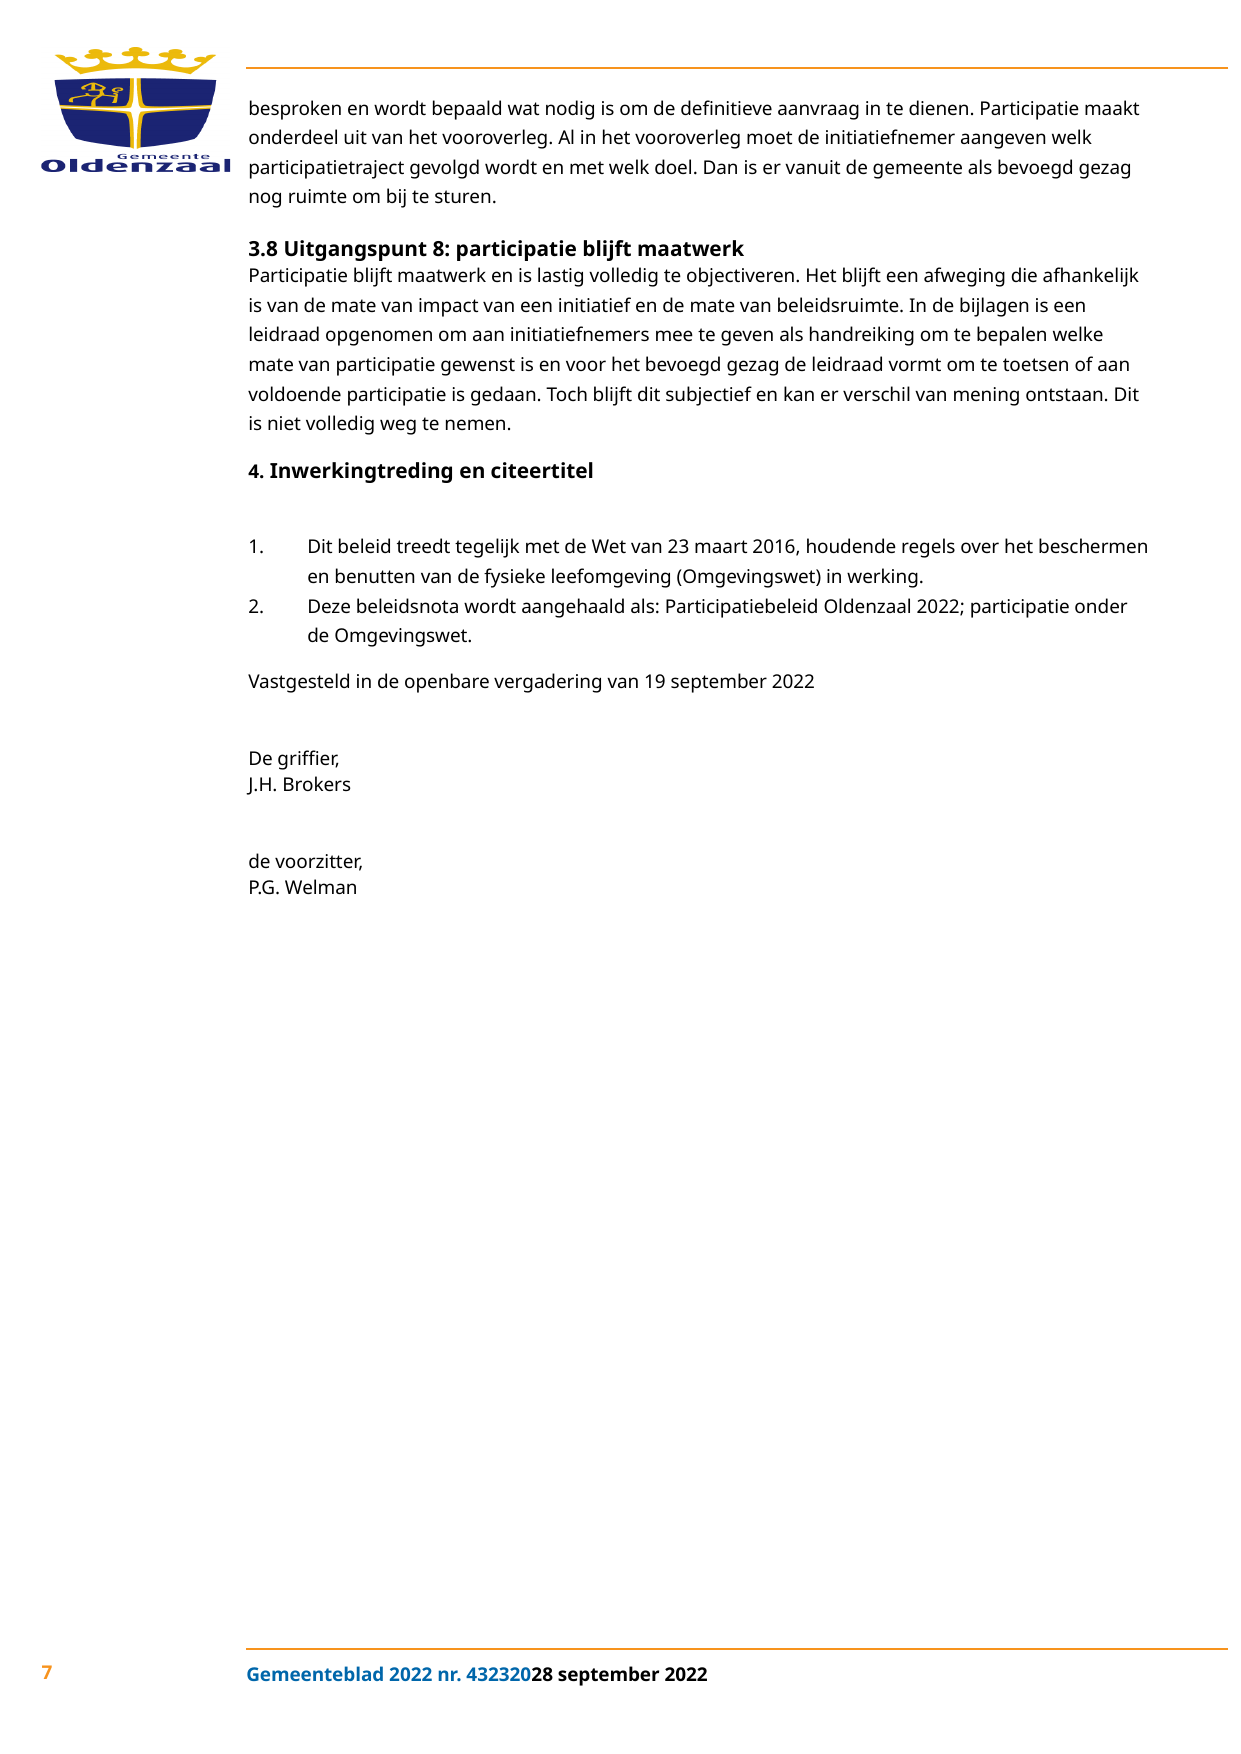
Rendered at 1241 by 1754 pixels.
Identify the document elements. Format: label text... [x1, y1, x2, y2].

text de voorzitter, [248, 848, 1152, 874]
list Deze beleidsnota wordt aangehaald als: Participatiebeleid Oldenzaal 2022; participatie onder de Omgevingswet. [248, 593, 1152, 648]
text J.H. Brokers [248, 771, 1152, 797]
text Participatie blijft maatwerk en is lastig volledig te objectiveren. Het blijft een afweging die afhankelijk is van de mate van impact van een initiatief en de mate van beleidsruimte. In de bijlagen is een leidraad opgenomen om aan initiatiefnemers mee te geven als handreiking om te bepalen welke mate van participatie gewenst is en voor het bevoegd gezag de leidraad vormt om te toetsen of aan voldoende participatie is gedaan. Toch blijft dit subjectief en kan er verschil van mening ontstaan. Dit is niet volledig weg te nemen. [248, 262, 1152, 436]
text 4. Inwerkingtreding en citeertitel [248, 456, 1152, 484]
text De griffier, [248, 745, 1152, 771]
text Vastgesteld in de openbare vergadering van 19 september 2022 [248, 668, 1152, 694]
text P.G. Welman [248, 874, 1152, 899]
text 3.8 Uitgangspunt 8: participatie blijft maatwerk [248, 234, 1152, 262]
list Dit beleid treedt tegelijk met de Wet van 23 maart 2016, houdende regels over het beschermen en benutten van de fysieke leefomgeving (Omgevingswet) in werking. [248, 534, 1152, 589]
picture [41, 47, 231, 172]
text besproken en wordt bepaald wat nodig is om de definitieve aanvraag in te dienen. Participatie maakt onderdeel uit van het vooroverleg. Al in het vooroverleg moet de initiatiefnemer aangeven welk participatietraject gevolgd wordt en met welk doel. Dan is er vanuit de gemeente als bevoegd gezag nog ruimte om bij te sturen. [248, 95, 1152, 209]
